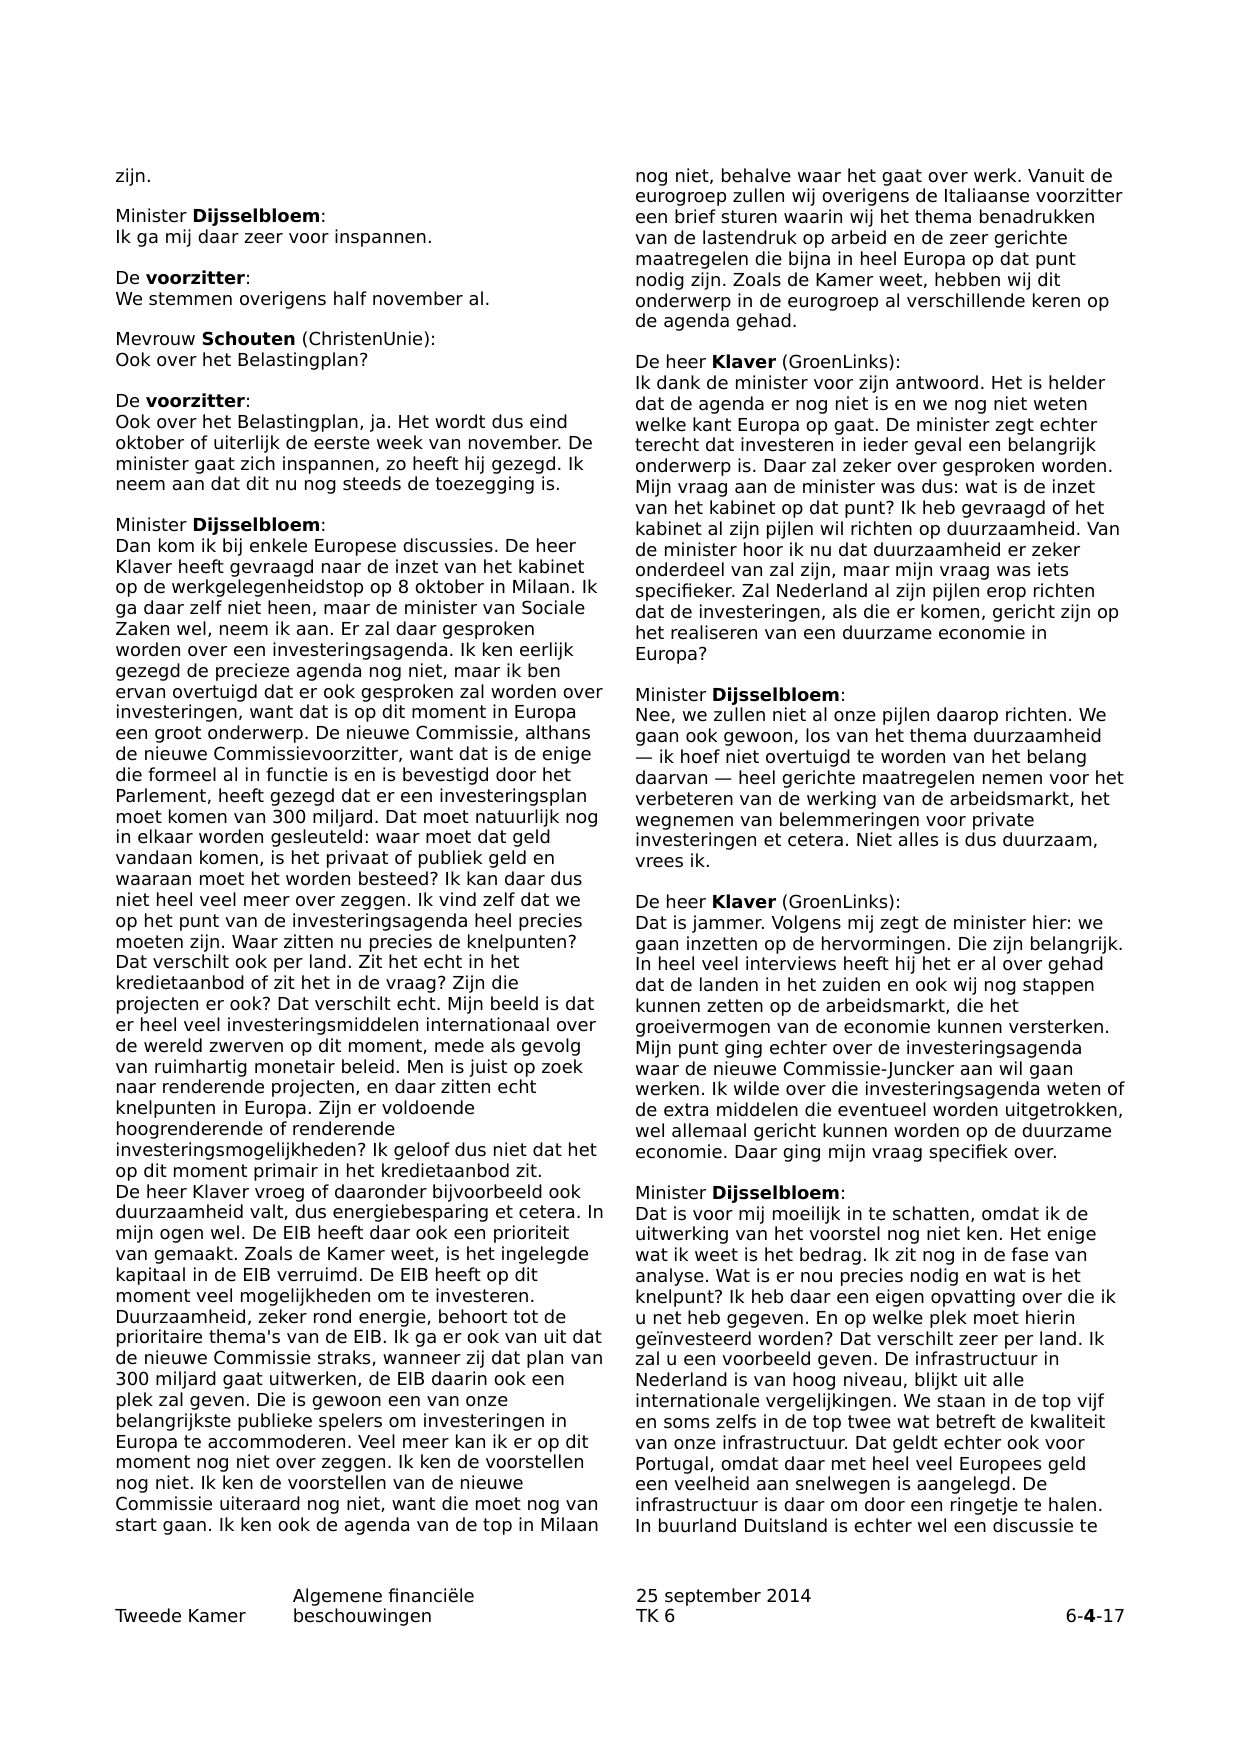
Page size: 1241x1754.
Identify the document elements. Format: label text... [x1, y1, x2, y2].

text De heer Klaver (GroenLinks): [635, 352, 1125, 373]
text Minister Dijsselbloem: [635, 1182, 1125, 1203]
text Dat is jammer. Volgens mij zegt de minister hier: we gaan inzetten op de hervormingen. Die zijn belangrijk. In heel veel interviews heeft hij het er al over gehad dat de landen in het zuiden en ook wij nog stappen kunnen zetten op de arbeidsmarkt, die het groeivermogen van de economie kunnen versterken. Mijn punt ging echter over de investeringsagenda waar de nieuwe Commissie-Juncker aan wil gaan werken. Ik wilde over die investeringsagenda weten of de extra middelen die eventueel worden uitgetrokken, wel allemaal gericht kunnen worden op de duurzame economie. Daar ging mijn vraag specifiek over. [635, 912, 1125, 1162]
text Minister Dijsselbloem: [115, 206, 605, 227]
text Ik ga mij daar zeer voor inspannen. [115, 227, 605, 248]
text De heer Klaver (GroenLinks): [635, 892, 1125, 912]
text Ook over het Belastingplan, ja. Het wordt dus eind oktober of uiterlijk de eerste week van november. De minister gaat zich inspannen, zo heeft hij gezegd. Ik neem aan dat dit nu nog steeds de toezegging is. [115, 412, 605, 495]
text Nee, we zullen niet al onze pijlen daarop richten. We gaan ook gewoon, los van het thema duurzaamheid — ik hoef niet overtuigd te worden van het belang daarvan — heel gerichte maatregelen nemen voor het verbeteren van de werking van de arbeidsmarkt, het wegnemen van belemmeringen voor private investeringen et cetera. Niet alles is dus duurzaam, vrees ik. [635, 705, 1125, 872]
text Mevrouw Schouten (ChristenUnie): [115, 329, 605, 350]
text We stemmen overigens half november al. [115, 288, 605, 309]
text Ik dank de minister voor zijn antwoord. Het is helder dat de agenda er nog niet is en we nog niet weten welke kant Europa op gaat. De minister zegt echter terecht dat investeren in ieder geval een belangrijk onderwerp is. Daar zal zeker over gesproken worden. Mijn vraag aan de minister was dus: wat is de inzet van het kabinet op dat punt? Ik heb gevraagd of het kabinet al zijn pijlen wil richten op duurzaamheid. Van de minister hoor ik nu dat duurzaamheid er zeker onderdeel van zal zijn, maar mijn vraag was iets specifieker. Zal Nederland al zijn pijlen erop richten dat de investeringen, als die er komen, gericht zijn op het realiseren van een duurzame economie in Europa? [635, 373, 1125, 664]
text De voorzitter: [115, 268, 605, 288]
text nog niet, behalve waar het gaat over werk. Vanuit de eurogroep zullen wij overigens de Italiaanse voorzitter een brief sturen waarin wij het thema benadrukken van de lastendruk op arbeid en de zeer gerichte maatregelen die bijna in heel Europa op dat punt nodig zijn. Zoals de Kamer weet, hebben wij dit onderwerp in de eurogroep al verschillende keren op de agenda gehad. [635, 165, 1125, 332]
text Minister Dijsselbloem: [635, 684, 1125, 705]
text De heer Klaver vroeg of daaronder bijvoorbeeld ook duurzaamheid valt, dus energiebesparing et cetera. In mijn ogen wel. De EIB heeft daar ook een prioriteit van gemaakt. Zoals de Kamer weet, is het ingelegde kapitaal in de EIB verruimd. De EIB heeft op dit moment veel mogelijkheden om te investeren. Duurzaamheid, zeker rond energie, behoort tot de prioritaire thema's van de EIB. Ik ga er ook van uit dat de nieuwe Commissie straks, wanneer zij dat plan van 300 miljard gaat uitwerken, de EIB daarin ook een plek zal geven. Die is gewoon een van onze belangrijkste publieke spelers om investeringen in Europa te accommoderen. Veel meer kan ik er op dit moment nog niet over zeggen. Ik ken de voorstellen nog niet. Ik ken de voorstellen van de nieuwe Commissie uiteraard nog niet, want die moet nog van start gaan. Ik ken ook de agenda van de top in Milaan [115, 1181, 605, 1536]
text Dat is voor mij moeilijk in te schatten, omdat ik de uitwerking van het voorstel nog niet ken. Het enige wat ik weet is het bedrag. Ik zit nog in de fase van analyse. Wat is er nou precies nodig en wat is het knelpunt? Ik heb daar een eigen opvatting over die ik u net heb gegeven. En op welke plek moet hierin geïnvesteerd worden? Dat verschilt zeer per land. Ik zal u een voorbeeld geven. De infrastructuur in Nederland is van hoog niveau, blijkt uit alle internationale vergelijkingen. We staan in de top vijf en soms zelfs in de top twee wat betreft de kwaliteit van onze infrastructuur. Dat geldt echter ook voor Portugal, omdat daar met heel veel Europees geld een veelheid aan snelwegen is aangelegd. De infrastructuur is daar om door een ringetje te halen. In buurland Duitsland is echter wel een discussie te [635, 1203, 1125, 1537]
text Dan kom ik bij enkele Europese discussies. De heer Klaver heeft gevraagd naar de inzet van het kabinet op de werkgelegenheidstop op 8 oktober in Milaan. Ik ga daar zelf niet heen, maar de minister van Sociale Zaken wel, neem ik aan. Er zal daar gesproken worden over een investeringsagenda. Ik ken eerlijk gezegd de precieze agenda nog niet, maar ik ben ervan overtuigd dat er ook gesproken zal worden over investeringen, want dat is op dit moment in Europa een groot onderwerp. De nieuwe Commissie, althans de nieuwe Commissievoorzitter, want dat is de enige die formeel al in functie is en is bevestigd door het Parlement, heeft gezegd dat er een investeringsplan moet komen van 300 miljard. Dat moet natuurlijk nog in elkaar worden gesleuteld: waar moet dat geld vandaan komen, is het privaat of publiek geld en waaraan moet het worden besteed? Ik kan daar dus niet heel veel meer over zeggen. Ik vind zelf dat we op het punt van de investeringsagenda heel precies moeten zijn. Waar zitten nu precies de knelpunten? Dat verschilt ook per land. Zit het echt in het kredietaanbod of zit het in de vraag? Zijn die projecten er ook? Dat verschilt echt. Mijn beeld is dat er heel veel investeringsmiddelen internationaal over de wereld zwerven op dit moment, mede als gevolg van ruimhartig monetair beleid. Men is juist op zoek naar renderende projecten, en daar zitten echt knelpunten in Europa. Zijn er voldoende hoogrenderende of renderende investeringsmogelijkheden? Ik geloof dus niet dat het op dit moment primair in het kredietaanbod zit. [115, 536, 605, 1181]
text Minister Dijsselbloem: [115, 515, 605, 536]
text zijn. [115, 165, 605, 186]
text De voorzitter: [115, 391, 605, 412]
text Ook over het Belastingplan? [115, 350, 605, 371]
